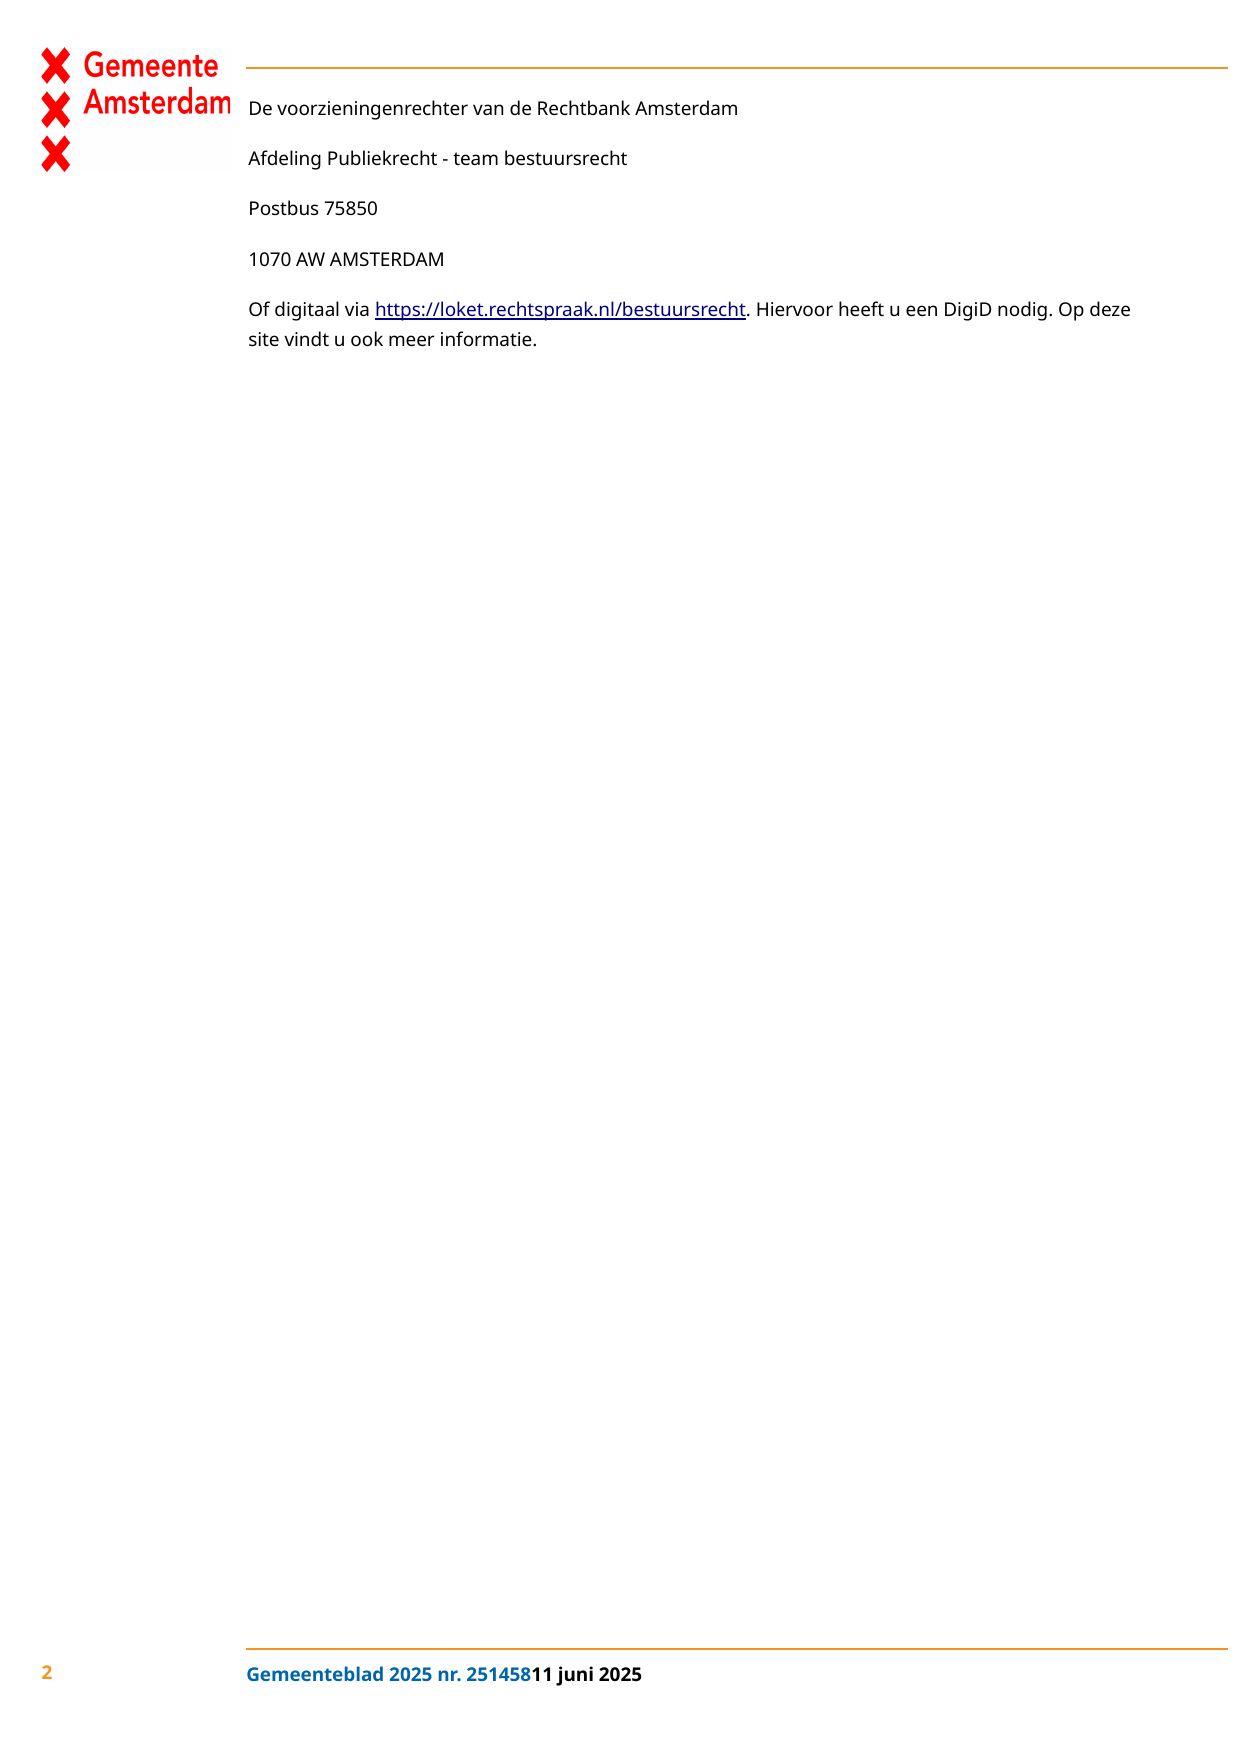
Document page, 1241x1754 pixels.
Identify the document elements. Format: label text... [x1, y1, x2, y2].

text De voorzieningenrechter van de Rechtbank Amsterdam [248, 95, 1152, 121]
text Afdeling Publiekrecht - team bestuursrecht [248, 145, 1152, 171]
text Postbus 75850 [248, 196, 1152, 221]
text 1070 AW AMSTERDAM [248, 246, 1152, 272]
picture [41, 47, 231, 172]
text Of digitaal via https://loket.rechtspraak.nl/bestuursrecht. Hiervoor heeft u een DigiD nodig. Op deze site vindt u ook meer informatie. [248, 296, 1152, 352]
